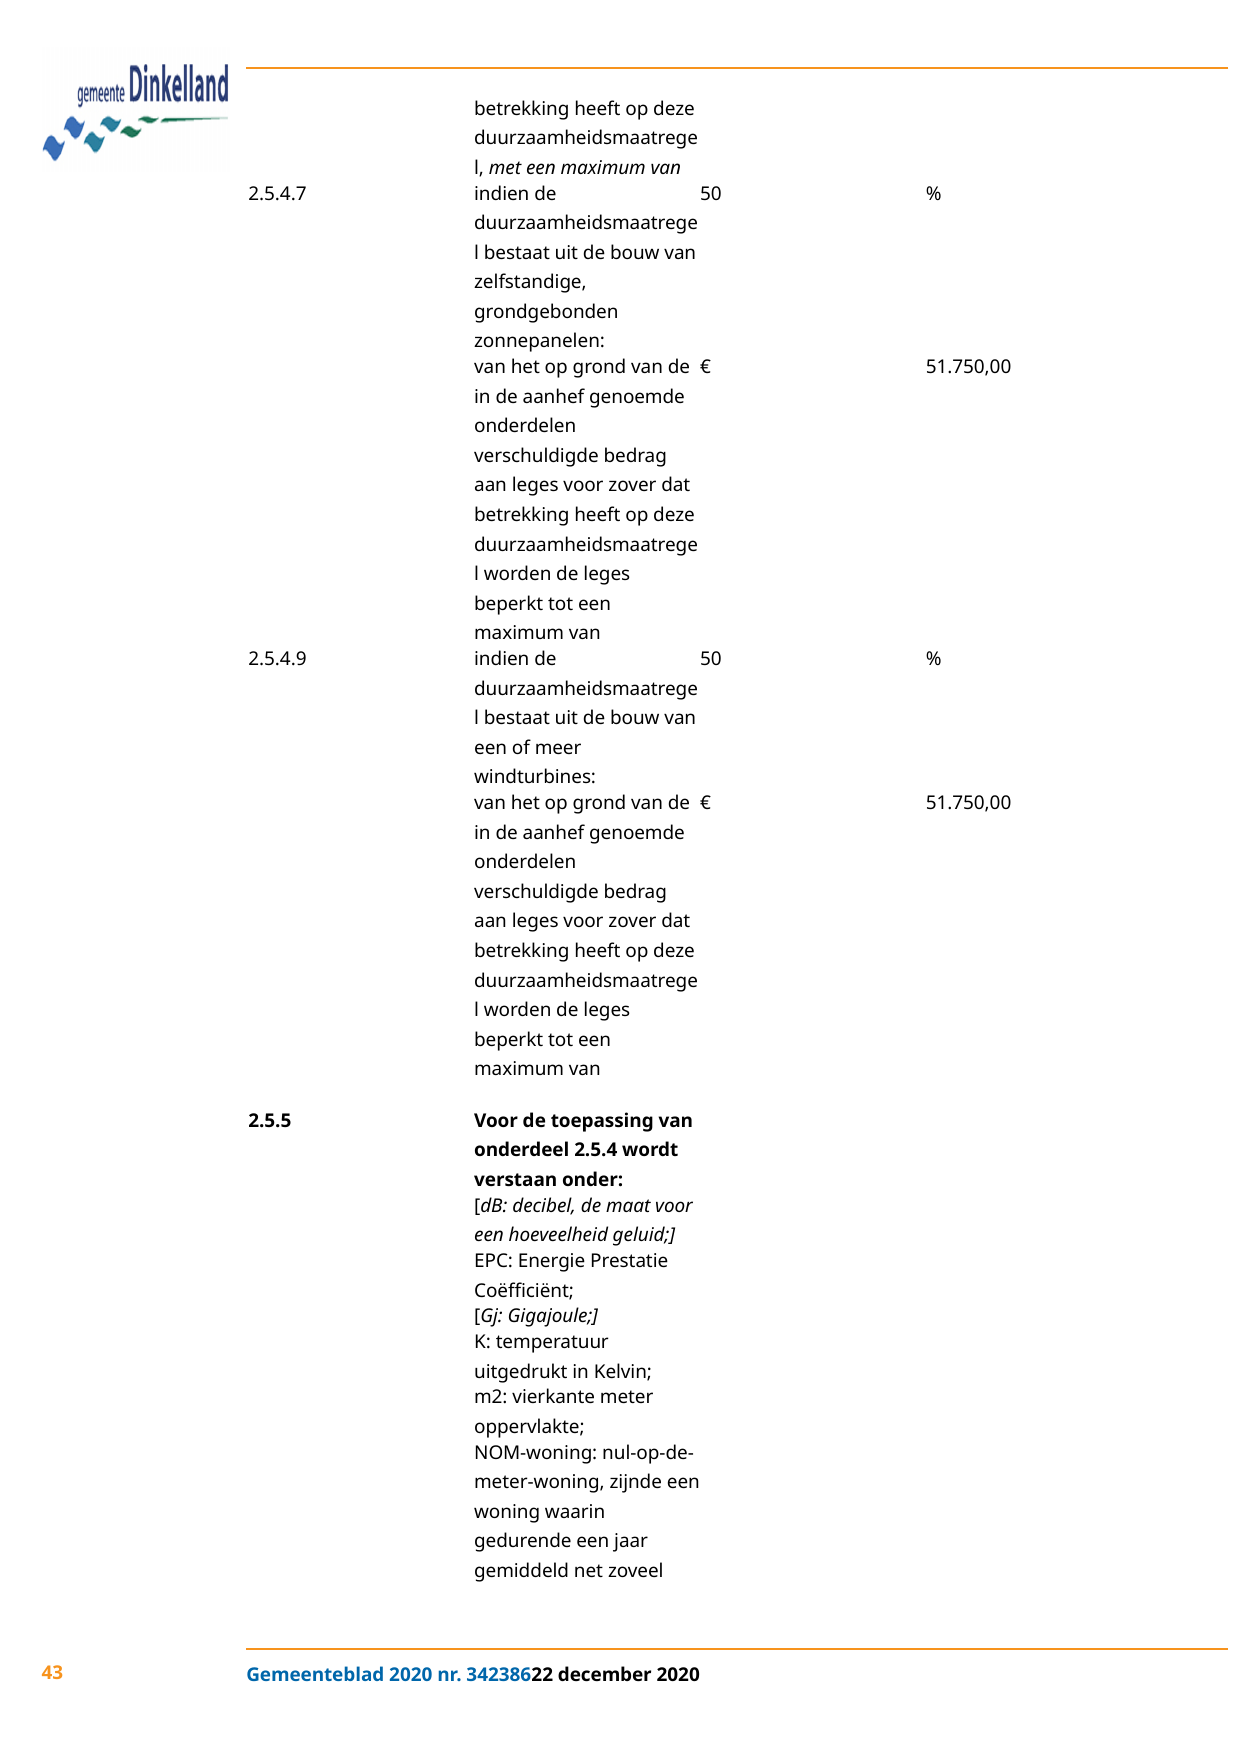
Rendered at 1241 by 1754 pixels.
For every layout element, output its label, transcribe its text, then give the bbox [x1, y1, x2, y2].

table_cell 2.5.4.7 [248, 180, 474, 353]
table_cell 51.750,00 [926, 353, 1152, 645]
table_cell [474, 1081, 700, 1107]
table_cell [248, 1081, 474, 1107]
table_cell [dB: decibel, de maat voor een hoeveelheid geluid;] [474, 1192, 700, 1247]
table_cell [700, 1384, 926, 1439]
table_cell [926, 1328, 1152, 1384]
table_cell EPC: Energie Prestatie Coëfficiënt; [474, 1247, 700, 1303]
table_cell [248, 1328, 474, 1384]
table_cell [926, 1303, 1152, 1328]
table_cell [700, 1247, 926, 1303]
table_cell betrekking heeft op deze duurzaamheidsmaatregel, met een maximum van [474, 95, 700, 180]
table_cell 2.5.5 [248, 1107, 474, 1192]
table_cell [700, 95, 926, 180]
table_cell [700, 1192, 926, 1247]
table_cell [926, 1384, 1152, 1439]
table_cell [248, 789, 474, 1081]
table_cell [926, 1107, 1152, 1192]
table_cell van het op grond van de in de aanhef genoemde onderdelen verschuldigde bedrag aan leges voor zover dat betrekking heeft op deze duurzaamheidsmaatregel worden de leges beperkt tot een maximum van [474, 353, 700, 645]
table_cell [248, 1384, 474, 1439]
table_cell K: temperatuur uitgedrukt in Kelvin; [474, 1328, 700, 1384]
picture [41, 47, 231, 172]
table_cell indien de duurzaamheidsmaatregel bestaat uit de bouw van zelfstandige, grondgebon­den zonnepanelen: [474, 180, 700, 353]
table_cell [926, 1247, 1152, 1303]
table_cell 50 [700, 645, 926, 789]
table_cell [248, 95, 474, 180]
table_cell [700, 1328, 926, 1384]
table_cell [700, 1107, 926, 1192]
table_cell € [700, 353, 926, 645]
table_cell [248, 1439, 474, 1583]
table_cell 50 [700, 180, 926, 353]
table_cell [248, 1192, 474, 1247]
table_cell [248, 353, 474, 645]
table_cell NOM-woning: nul-op-de-meter-woning, zijnde een woning waarin gedurende een jaar gemiddeld net zoveel [474, 1439, 700, 1583]
table_cell 51.750,00 [926, 789, 1152, 1081]
table_cell m2: vierkante meter oppervlakte; [474, 1384, 700, 1439]
table_cell van het op grond van de in de aanhef genoemde onderdelen verschuldigde bedrag aan leges voor zover dat betrekking heeft op deze duurzaamheidsmaatregel worden de leges beperkt tot een maximum van [474, 789, 700, 1081]
table_cell [926, 95, 1152, 180]
table_cell € [700, 789, 926, 1081]
table_cell [248, 1247, 474, 1303]
table_cell [248, 1303, 474, 1328]
table_cell [926, 1192, 1152, 1247]
table_cell indien de duurzaamheidsmaatregel bestaat uit de bouw van een of meer windturbines: [474, 645, 700, 789]
table_cell [Gj: Gigajoule;] [474, 1303, 700, 1328]
table_cell [926, 1439, 1152, 1583]
table_cell [700, 1303, 926, 1328]
table_cell Voor de toepassing van onderdeel 2.5.4 wordt verstaan onder: [474, 1107, 700, 1192]
table_cell [700, 1081, 926, 1107]
table_cell [700, 1439, 926, 1583]
table_cell [926, 1081, 1152, 1107]
table_cell % [926, 645, 1152, 789]
table_cell 2.5.4.9 [248, 645, 474, 789]
table_cell % [926, 180, 1152, 353]
